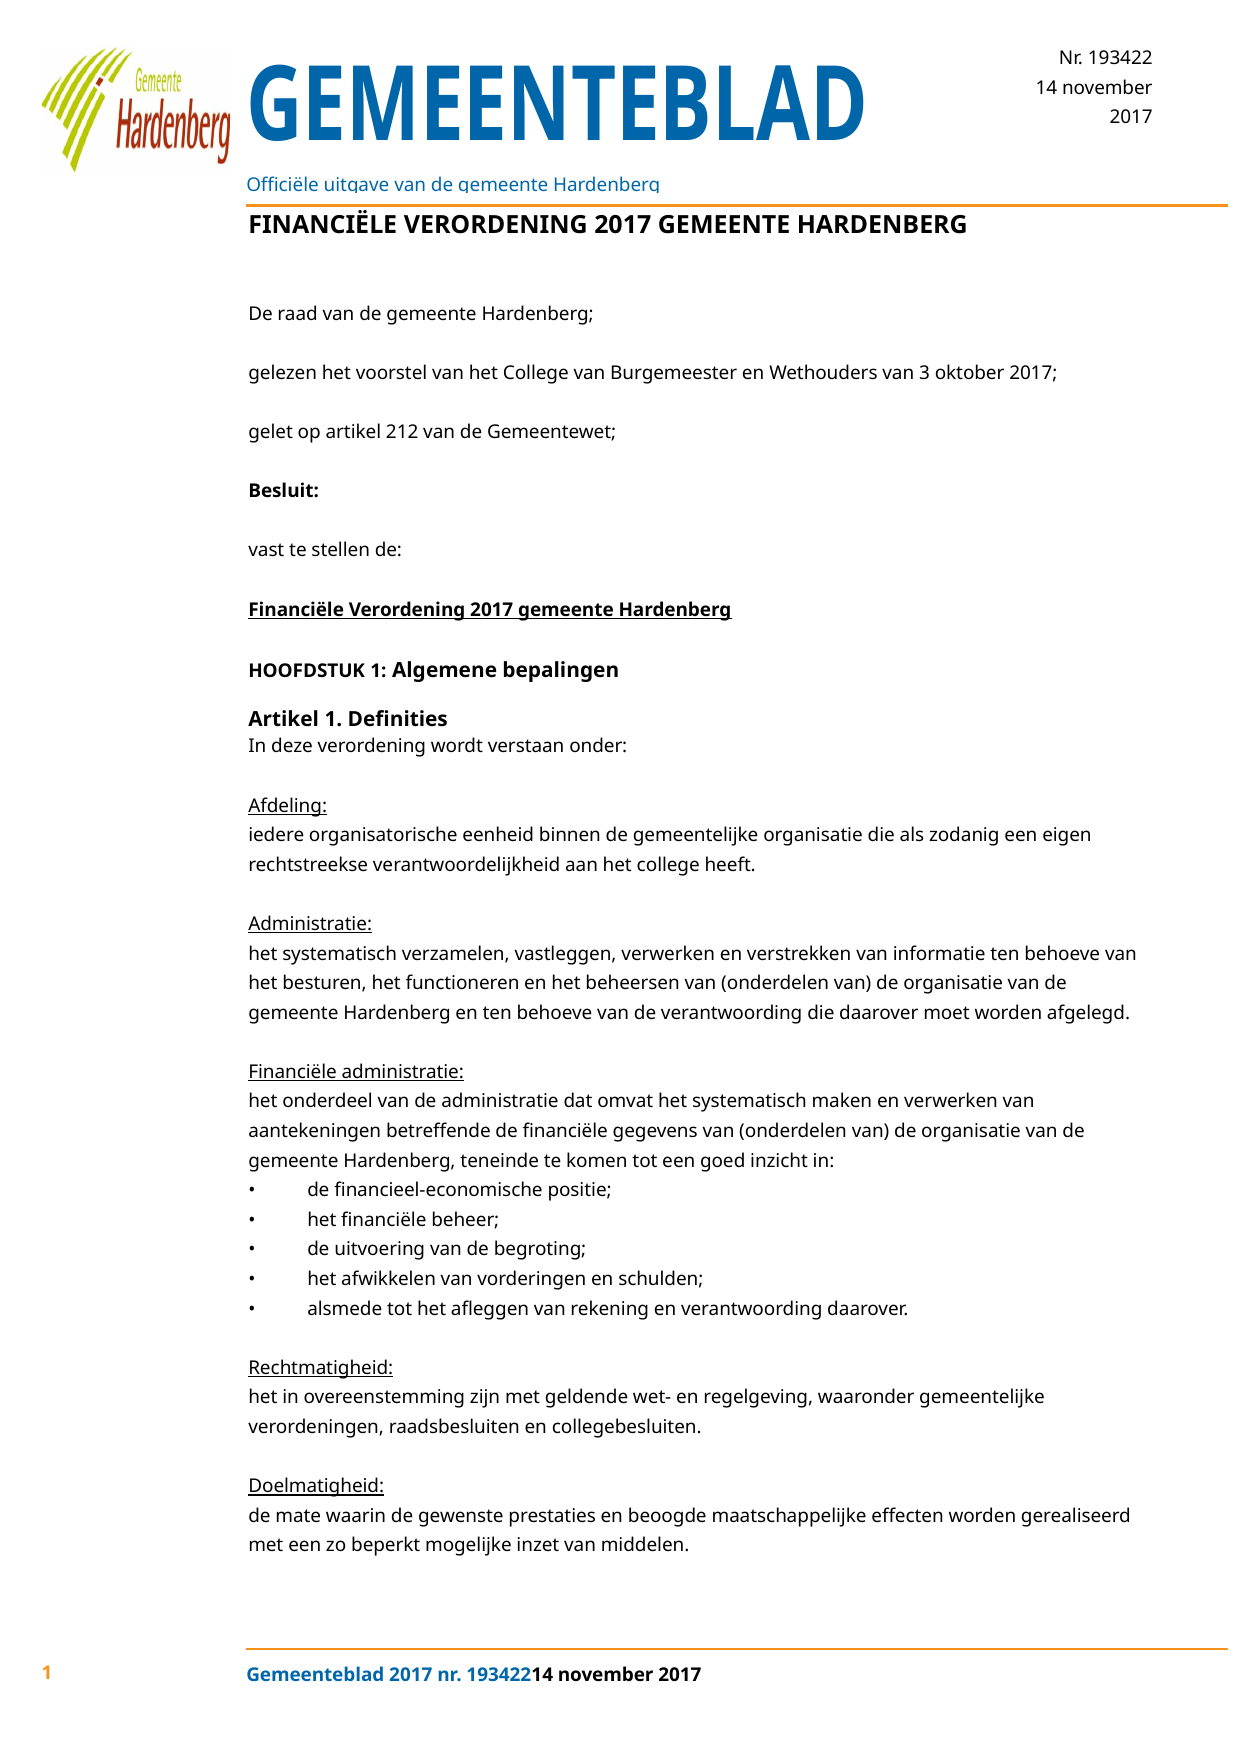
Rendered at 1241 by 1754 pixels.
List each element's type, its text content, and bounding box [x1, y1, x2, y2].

text iedere organisatorische eenheid binnen de gemeentelijke organisatie die als zodanig een eigen rechtstreekse verantwoordelijkheid aan het college heeft. [248, 821, 1152, 877]
text gelet op artikel 212 van de Gemeentewet; [248, 418, 1152, 444]
text Financiële Verordening 2017 gemeente Hardenberg [248, 596, 1152, 621]
text Artikel 1. Definities [248, 704, 1152, 733]
picture [41, 47, 231, 172]
text HOOFDSTUK 1: Algemene bepalingen [248, 655, 1152, 683]
text de mate waarin de gewenste prestaties en beoogde maatschappelijke effecten worden gerealiseerd met een zo beperkt mogelijke inzet van middelen. [248, 1502, 1152, 1557]
text vast te stellen de: [248, 537, 1152, 562]
list het financiële beheer; [248, 1206, 1152, 1232]
text gelezen het voorstel van het College van Burgemeester en Wethouders van 3 oktober 2017; [248, 359, 1152, 385]
text De raad van de gemeente Hardenberg; [248, 300, 1152, 326]
text het systematisch verzamelen, vastleggen, verwerken en verstrekken van informatie ten behoeve van het besturen, het functioneren en het beheersen van (onderdelen van) de organisatie van de gemeente Hardenberg en ten behoeve van de verantwoording die daarover moet worden afgelegd. [248, 940, 1152, 1024]
text Doelmatigheid: [248, 1472, 1152, 1498]
list de uitvoering van de begroting; [248, 1236, 1152, 1261]
list de financieel-economische positie; [248, 1176, 1152, 1202]
text FINANCIËLE VERORDENING 2017 GEMEENTE HARDENBERG [248, 207, 1152, 241]
text Besluit: [248, 477, 1152, 503]
list het afwikkelen van vorderingen en schulden; [248, 1265, 1152, 1291]
text Afdeling: [248, 792, 1152, 817]
text het onderdeel van de administratie dat omvat het systematisch maken en verwerken van aantekeningen betreffende de financiële gegevens van (onderdelen van) de organisatie van de gemeente Hardenberg, teneinde te komen tot een goed inzicht in: [248, 1088, 1152, 1172]
list alsmede tot het afleggen van rekening en verantwoording daarover. [248, 1295, 1152, 1320]
text In deze verordening wordt verstaan onder: [248, 733, 1152, 758]
text het in overeenstemming zijn met geldende wet- en regelgeving, waaronder gemeentelijke verordeningen, raadsbesluiten en collegebesluiten. [248, 1383, 1152, 1439]
text Administratie: [248, 910, 1152, 936]
text Financiële administratie: [248, 1058, 1152, 1084]
text Rechtmatigheid: [248, 1354, 1152, 1379]
